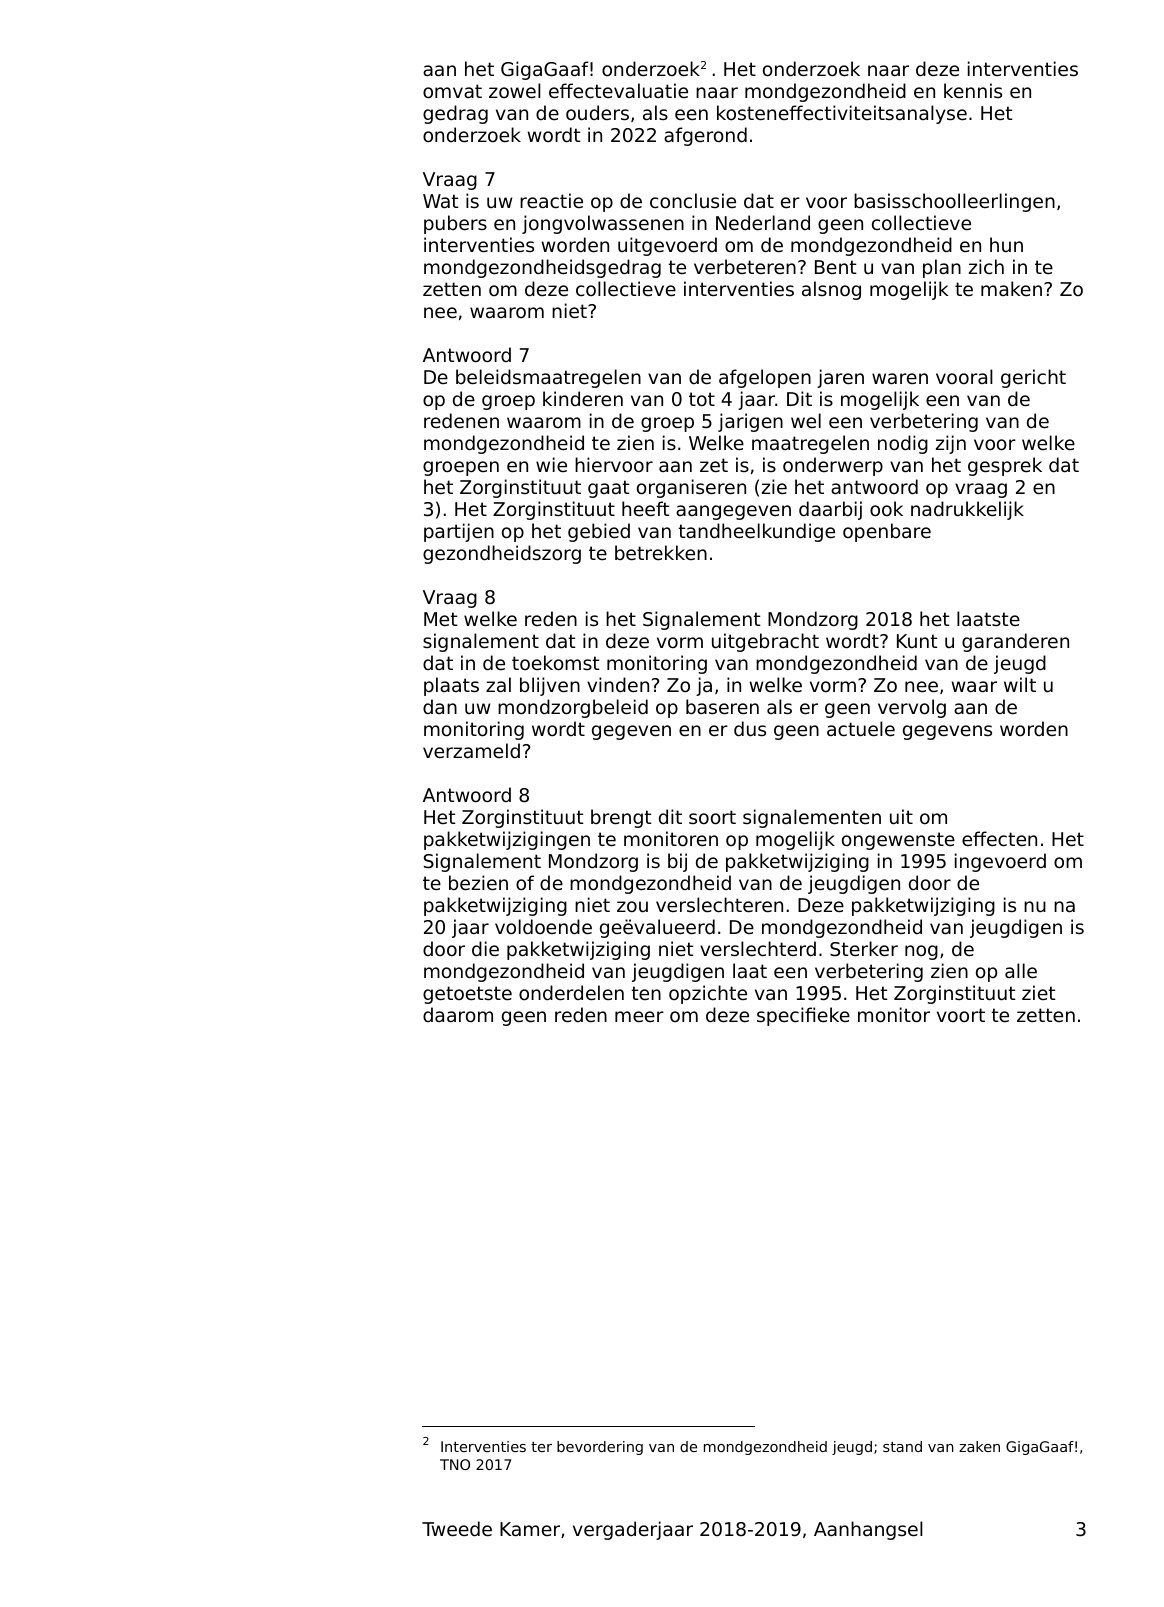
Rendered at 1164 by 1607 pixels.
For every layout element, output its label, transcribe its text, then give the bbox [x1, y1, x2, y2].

text Met welke reden is het Signalement Mondzorg 2018 het laatste signalement dat in deze vorm uitgebracht wordt? Kunt u garanderen dat in de toekomst monitoring van mondgezondheid van de jeugd plaats zal blijven vinden? Zo ja, in welke vorm? Zo nee, waar wilt u dan uw mondzorgbeleid op baseren als er geen vervolg aan de monitoring wordt gegeven en er dus geen actuele gegevens worden verzameld? [422, 609, 1087, 763]
text Het Zorginstituut brengt dit soort signalementen uit om pakketwijzigingen te monitoren op mogelijk ongewenste effecten. Het Signalement Mondzorg is bij de pakketwijziging in 1995 ingevoerd om te bezien of de mondgezondheid van de jeugdigen door de pakketwijziging niet zou verslechteren. Deze pakketwijziging is nu na 20 jaar voldoende geëvalueerd. De mondgezondheid van jeugdigen is door die pakketwijziging niet verslechterd. Sterker nog, de mondgezondheid van jeugdigen laat een verbetering zien op alle getoetste onderdelen ten opzichte van 1995. Het Zorginstituut ziet daarom geen reden meer om deze specifieke monitor voort te zetten. [422, 807, 1087, 1027]
text Interventies ter bevordering van de mondgezondheid jeugd; stand van zaken GigaGaaf!, TNO 2017 [422, 1435, 1087, 1474]
text Wat is uw reactie op de conclusie dat er voor basisschoolleerlingen, pubers en jongvolwassenen in Nederland geen collectieve interventies worden uitgevoerd om de mondgezondheid en hun mondgezondheidsgedrag te verbeteren? Bent u van plan zich in te zetten om deze collectieve interventies alsnog mogelijk te maken? Zo nee, waarom niet? [422, 191, 1087, 323]
text Antwoord 7 [422, 345, 1087, 367]
text Vraag 7 [422, 169, 1087, 191]
text aan het GigaGaaf! onderzoek. Het onderzoek naar deze interventies omvat zowel effectevaluatie naar mondgezondheid en kennis en gedrag van de ouders, als een kosteneffectiviteitsanalyse. Het onderzoek wordt in 2022 afgerond. [422, 59, 1087, 147]
text Antwoord 8 [422, 785, 1087, 807]
text Vraag 8 [422, 587, 1087, 609]
text De beleidsmaatregelen van de afgelopen jaren waren vooral gericht op de groep kinderen van 0 tot 4 jaar. Dit is mogelijk een van de redenen waarom in de groep 5 jarigen wel een verbetering van de mondgezondheid te zien is. Welke maatregelen nodig zijn voor welke groepen en wie hiervoor aan zet is, is onderwerp van het gesprek dat het Zorginstituut gaat organiseren (zie het antwoord op vraag 2 en 3). Het Zorginstituut heeft aangegeven daarbij ook nadrukkelijk partijen op het gebied van tandheelkundige openbare gezondheidszorg te betrekken. [422, 367, 1087, 565]
